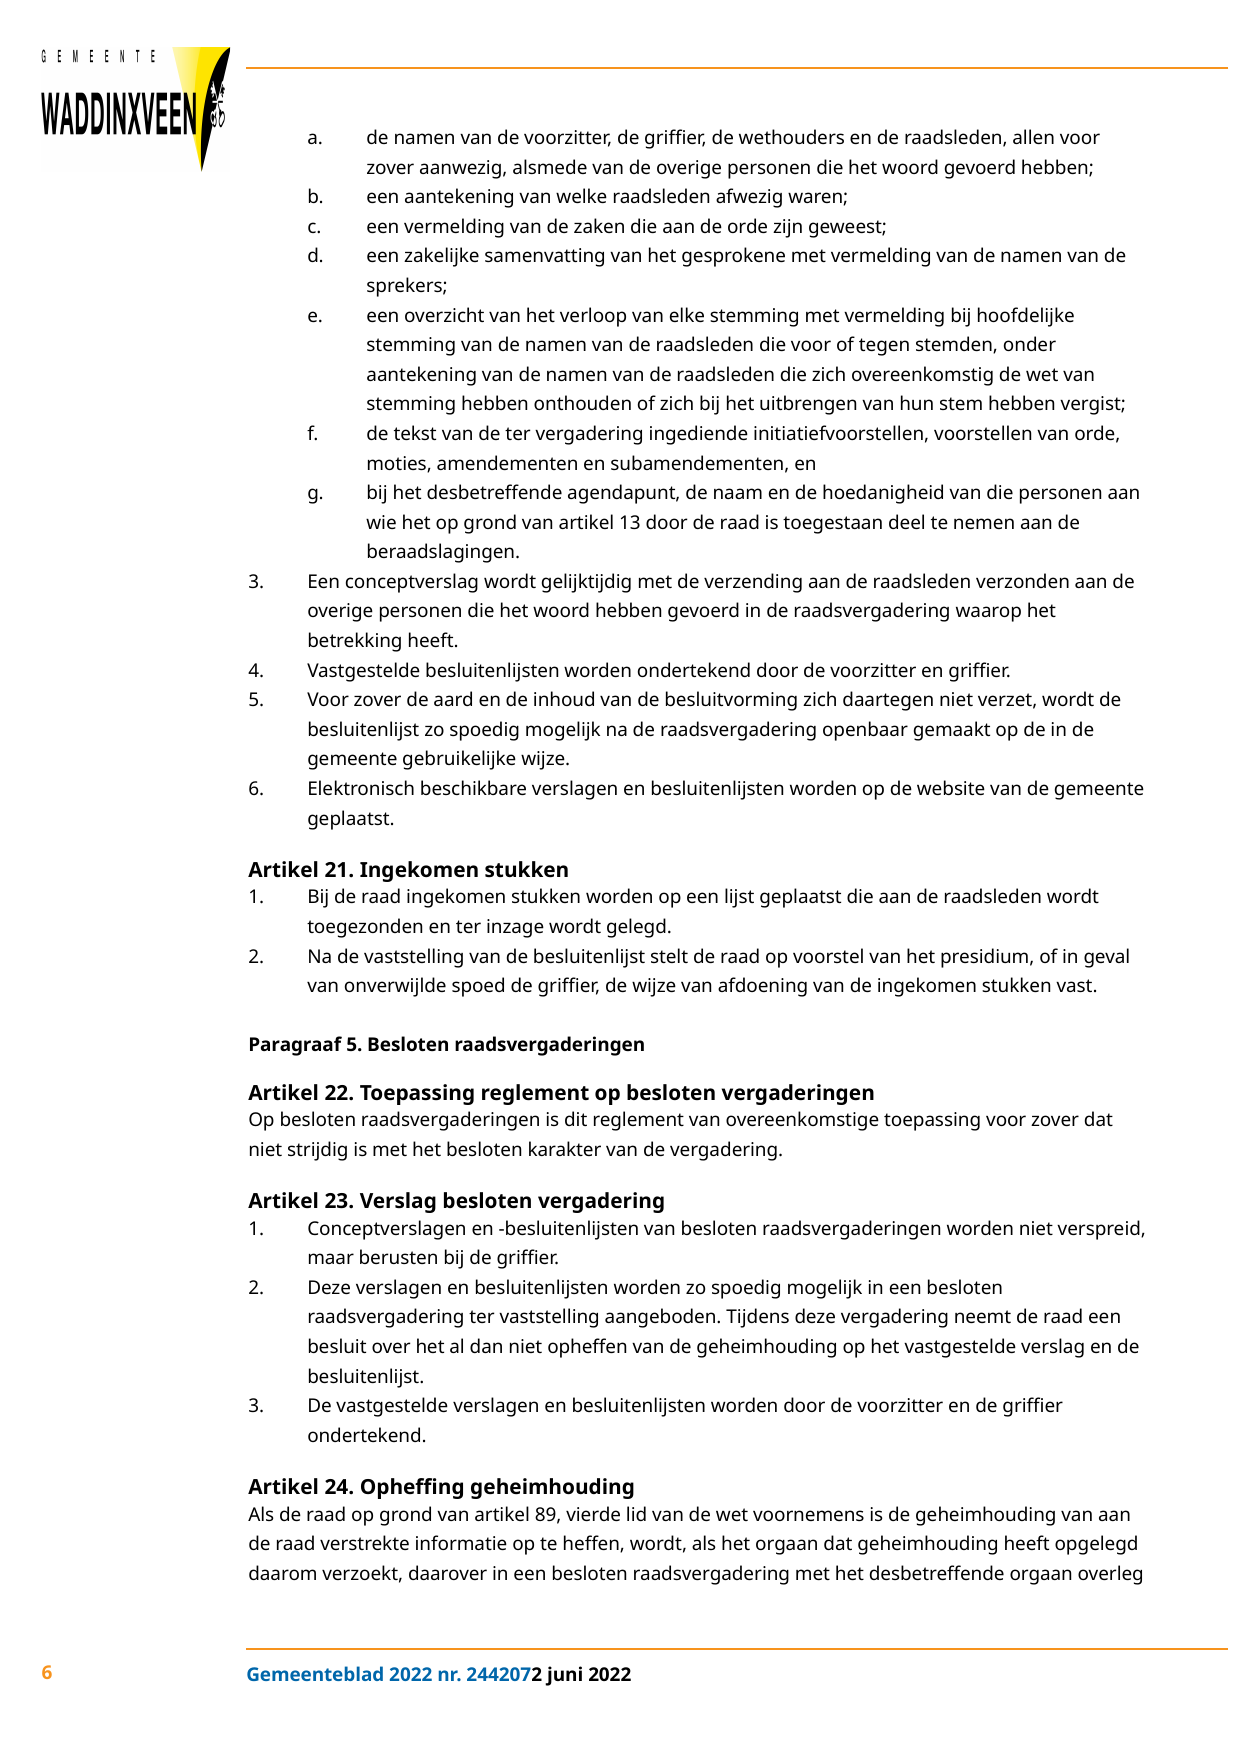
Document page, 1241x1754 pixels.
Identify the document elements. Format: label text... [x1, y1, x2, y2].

text Als de raad op grond van artikel 89, vierde lid van de wet voornemens is de geheimhouding van aan de raad verstrekte informatie op te heffen, wordt, als het orgaan dat geheimhouding heeft opgelegd daarom verzoekt, daarover in een besloten raadsvergadering met het desbetreffende orgaan overleg [248, 1501, 1152, 1586]
list Een conceptverslag wordt gelijktijdig met de verzending aan de raadsleden verzonden aan de overige personen die het woord hebben gevoerd in de raadsvergadering waarop het betrekking heeft. [248, 568, 1152, 653]
list de namen van de voorzitter, de griffier, de wethouders en de raadsleden, allen voor zover aanwezig, alsmede van de overige personen die het woord gevoerd hebben; [307, 124, 1152, 180]
list de tekst van de ter vergadering ingediende initiatiefvoorstellen, voorstellen van orde, moties, amendementen en subamendementen, en [307, 420, 1152, 476]
text Artikel 23. Verslag besloten vergadering [248, 1187, 1152, 1215]
list een overzicht van het verloop van elke stemming met vermelding bij hoofdelijke stemming van de namen van de raadsleden die voor of tegen stemden, onder aantekening van de namen van de raadsleden die zich overeenkomstig de wet van stemming hebben onthouden of zich bij het uitbrengen van hun stem hebben vergist; [307, 302, 1152, 416]
list een aantekening van welke raadsleden afwezig waren; [307, 183, 1152, 209]
list een zakelijke samenvatting van het gesprokene met vermelding van de namen van de sprekers; [307, 243, 1152, 298]
list Deze verslagen en besluitenlijsten worden zo spoedig mogelijk in een besloten raadsvergadering ter vaststelling aangeboden. Tijdens deze vergadering neemt de raad een besluit over het al dan niet opheffen van de geheimhouding op het vastgestelde verslag en de besluitenlijst. [248, 1274, 1152, 1389]
list Vastgestelde besluitenlijsten worden ondertekend door de voorzitter en griffier. [248, 657, 1152, 683]
text Op besloten raadsvergaderingen is dit reglement van overeenkomstige toepassing voor zover dat niet strijdig is met het besloten karakter van de vergadering. [248, 1107, 1152, 1162]
text Artikel 21. Ingekomen stukken [248, 855, 1152, 884]
list bij het desbetreffende agendapunt, de naam en de hoedanigheid van die personen aan wie het op grond van artikel 13 door de raad is toegestaan deel te nemen aan de beraadslagingen. [307, 479, 1152, 564]
list Bij de raad ingekomen stukken worden op een lijst geplaatst die aan de raadsleden wordt toegezonden en ter inzage wordt gelegd. [248, 884, 1152, 939]
picture [41, 47, 231, 172]
text Paragraaf 5. Besloten raadsvergaderingen [248, 1032, 1152, 1057]
list Conceptverslagen en -besluitenlijsten van besloten raadsvergaderingen worden niet verspreid, maar berusten bij de griffier. [248, 1215, 1152, 1270]
list De vastgestelde verslagen en besluitenlijsten worden door de voorzitter en de griffier ondertekend. [248, 1392, 1152, 1448]
text Artikel 24. Opheffing geheimhouding [248, 1472, 1152, 1501]
text Artikel 22. Toepassing reglement op besloten vergaderingen [248, 1078, 1152, 1107]
list Na de vaststelling van de besluitenlijst stelt de raad op voorstel van het presidium, of in geval van onverwijlde spoed de griffier, de wijze van afdoening van de ingekomen stukken vast. [248, 943, 1152, 998]
list Voor zover de aard en de inhoud van de besluitvorming zich daartegen niet verzet, wordt de besluitenlijst zo spoedig mogelijk na de raadsvergadering openbaar gemaakt op de in de gemeente gebruikelijke wijze. [248, 686, 1152, 771]
list een vermelding van de zaken die aan de orde zijn geweest; [307, 213, 1152, 239]
list Elektronisch beschikbare verslagen en besluitenlijsten worden op de website van de gemeente geplaatst. [248, 775, 1152, 831]
